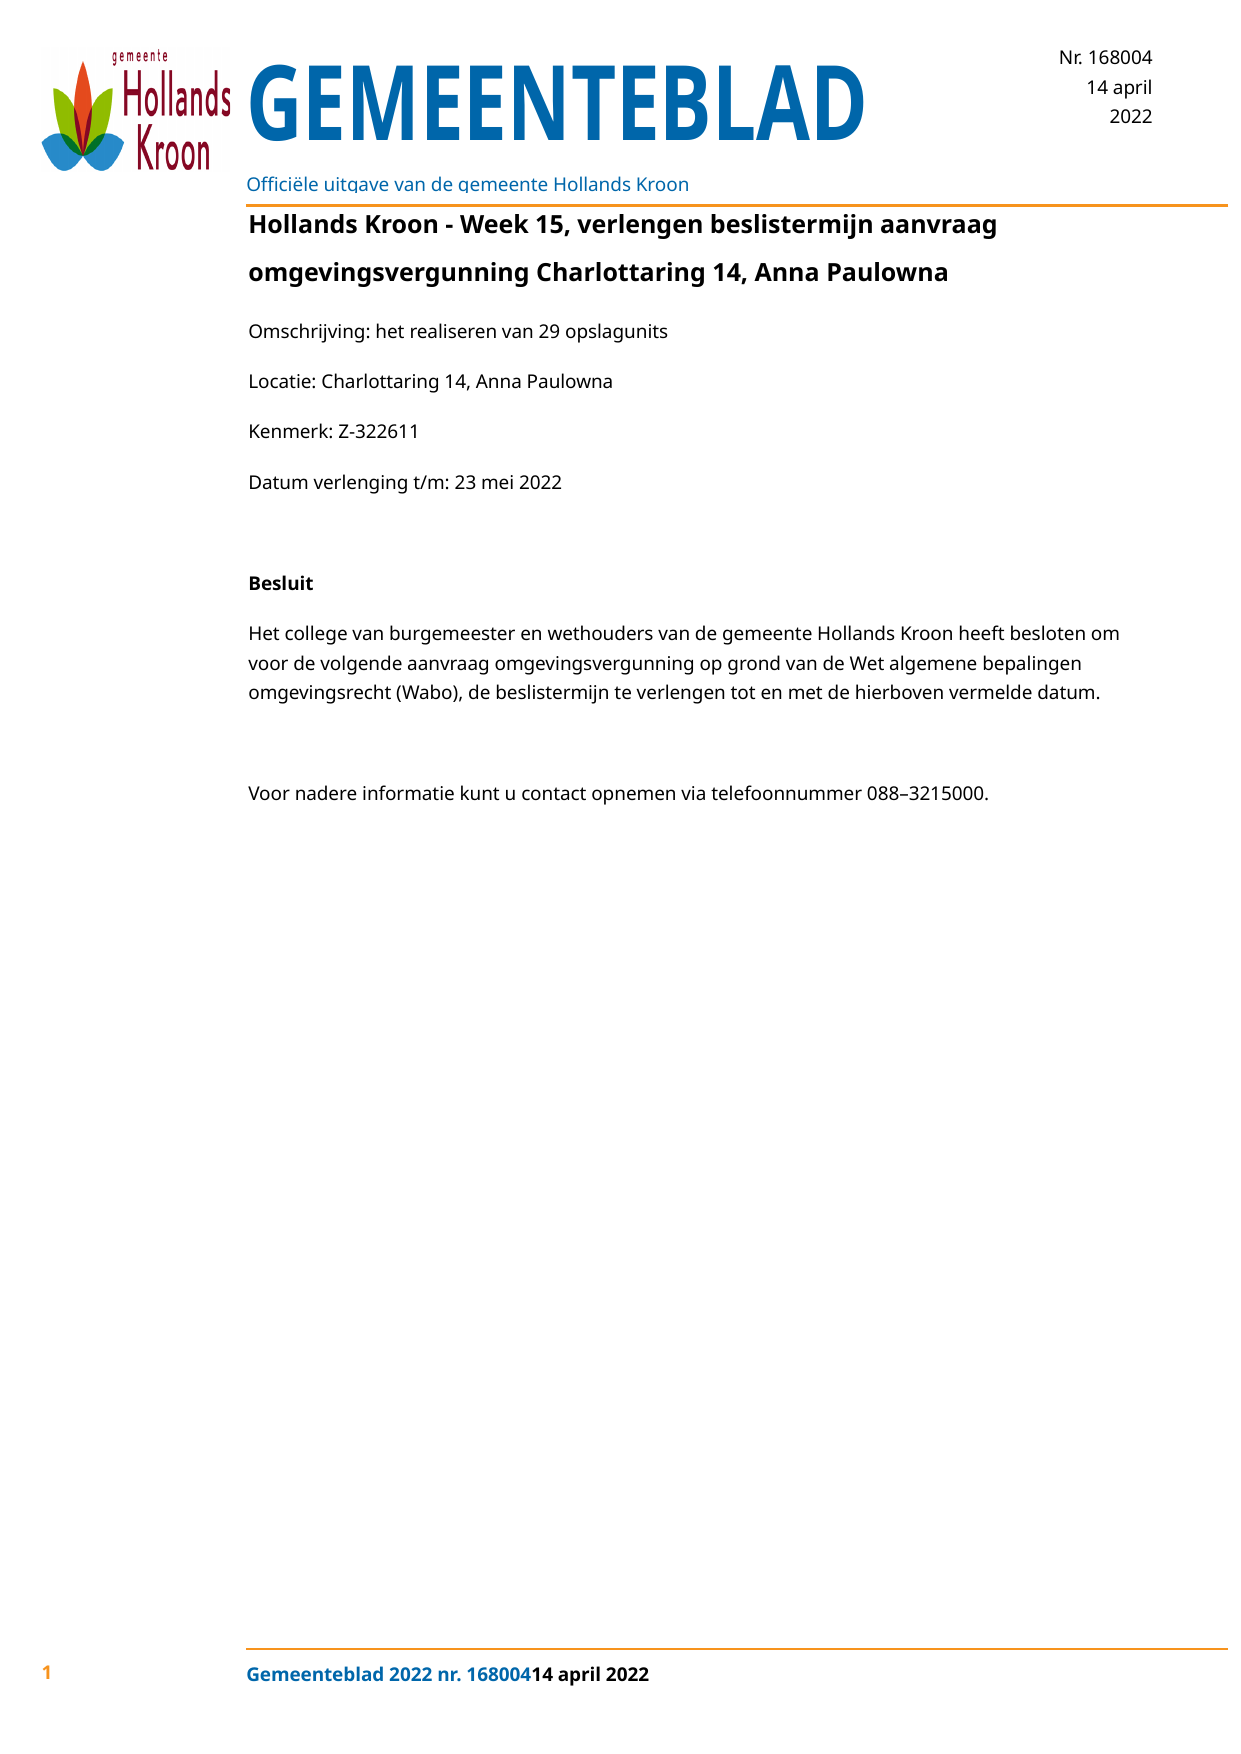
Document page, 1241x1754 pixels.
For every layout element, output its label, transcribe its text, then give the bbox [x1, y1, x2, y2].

text Datum verlenging t/m: 23 mei 2022 [248, 469, 1152, 495]
text Locatie: Charlottaring 14, Anna Paulowna [248, 368, 1152, 394]
text Voor nadere informatie kunt u contact opnemen via telefoonnummer 088–3215000. [248, 780, 1152, 806]
text Omschrijving: het realiseren van 29 opslagunits [248, 318, 1152, 344]
text Het college van burgemeester en wethouders van de gemeente Hollands Kroon heeft besloten om voor de volgende aanvraag omgevingsvergunning op grond van de Wet algemene bepalingen omgevingsrecht (Wabo), de beslistermijn te verlengen tot en met de hierboven vermelde datum. [248, 620, 1152, 705]
text Kenmerk: Z-322611 [248, 419, 1152, 444]
text Hollands Kroon - Week 15, verlengen beslistermijn aanvraag omgevingsvergunning Charlottaring 14, Anna Paulowna [248, 207, 1152, 288]
picture [41, 47, 231, 172]
text Besluit [248, 570, 1152, 596]
